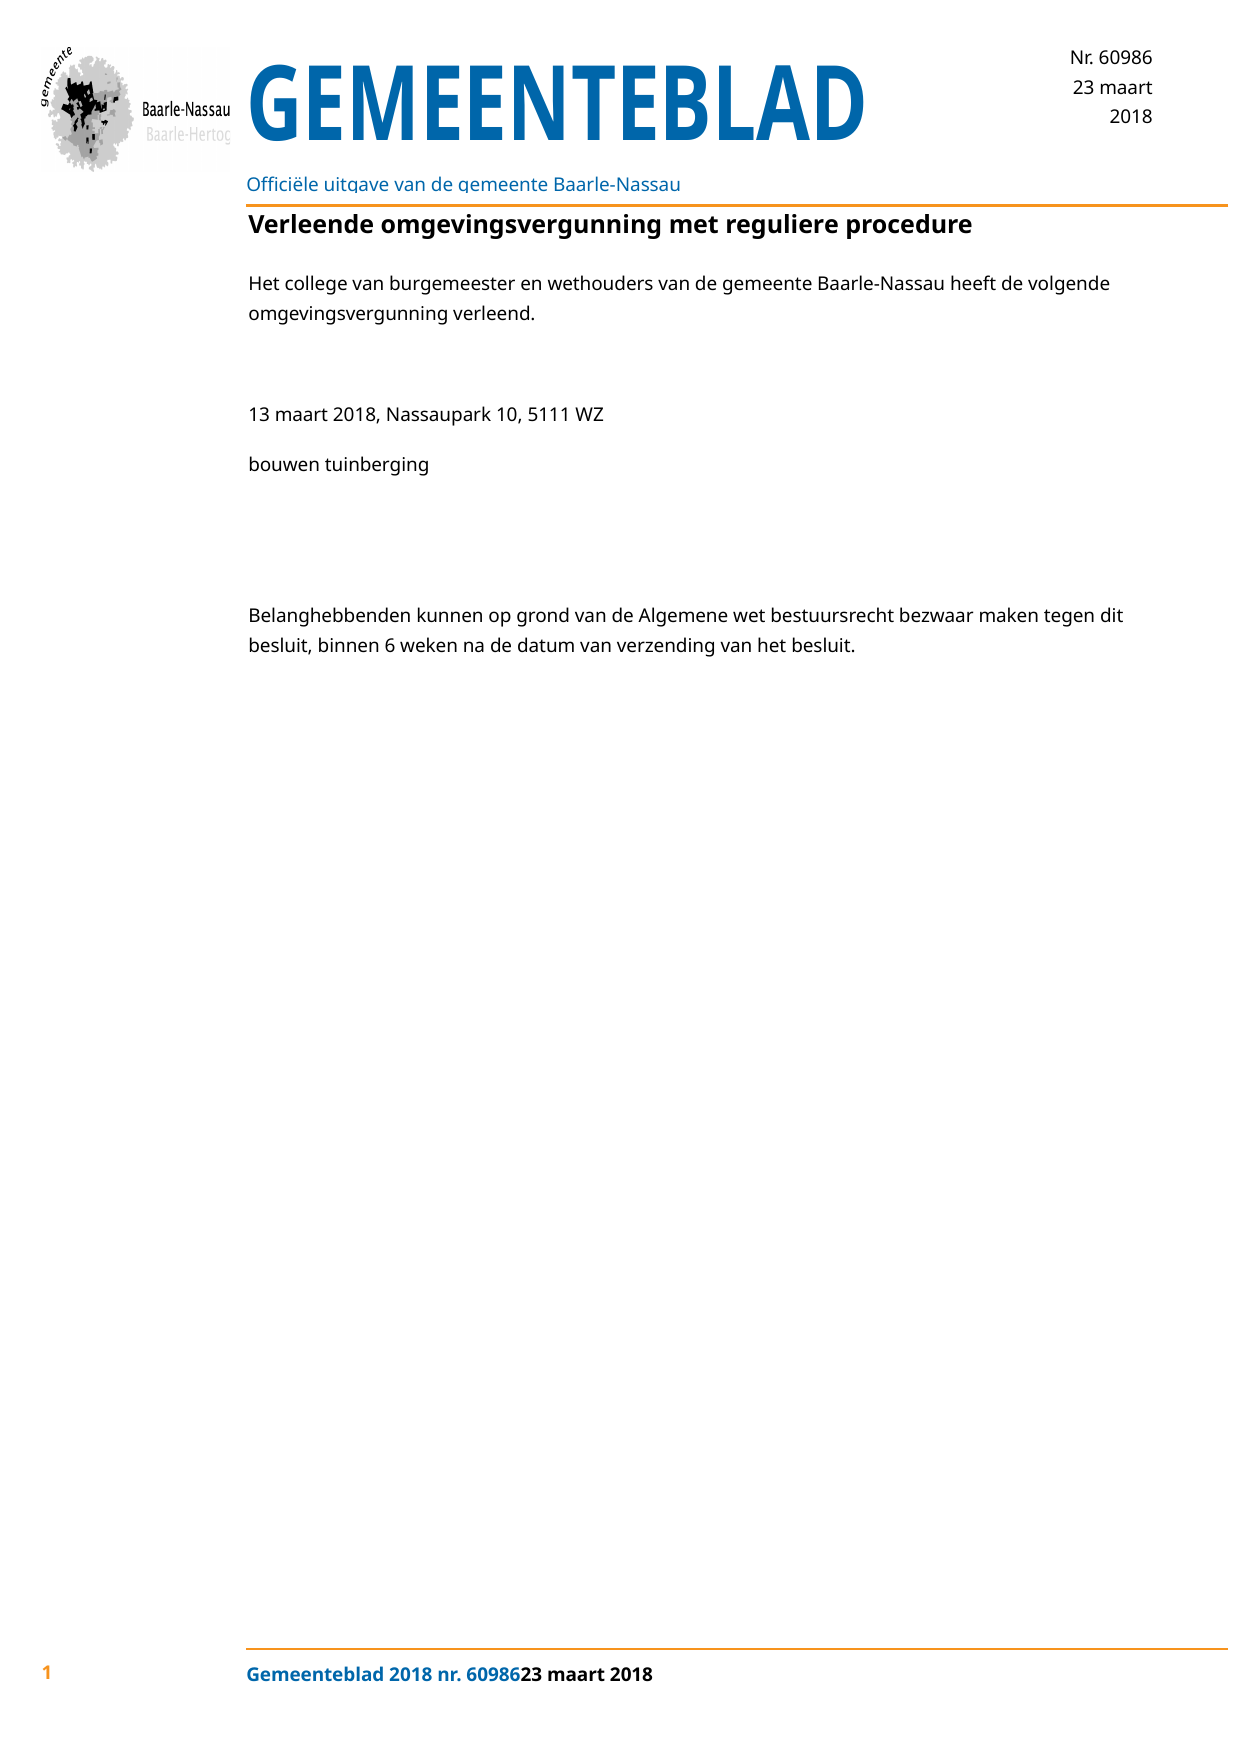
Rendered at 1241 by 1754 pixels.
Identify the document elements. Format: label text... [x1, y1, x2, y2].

text 13 maart 2018, Nassaupark 10, 5111 WZ [248, 401, 1152, 426]
picture [41, 47, 231, 172]
text Het college van burgemeester en wethouders van de gemeente Baarle-Nassau heeft de volgende omgevingsvergunning verleend. [248, 270, 1152, 326]
text Belanghebbenden kunnen op grond van de Algemene wet bestuursrecht bezwaar maken tegen dit besluit, binnen 6 weken na de datum van verzending van het besluit. [248, 602, 1152, 658]
text Verleende omgevingsvergunning met reguliere procedure [248, 207, 1152, 241]
text bouwen tuinberging [248, 451, 1152, 477]
